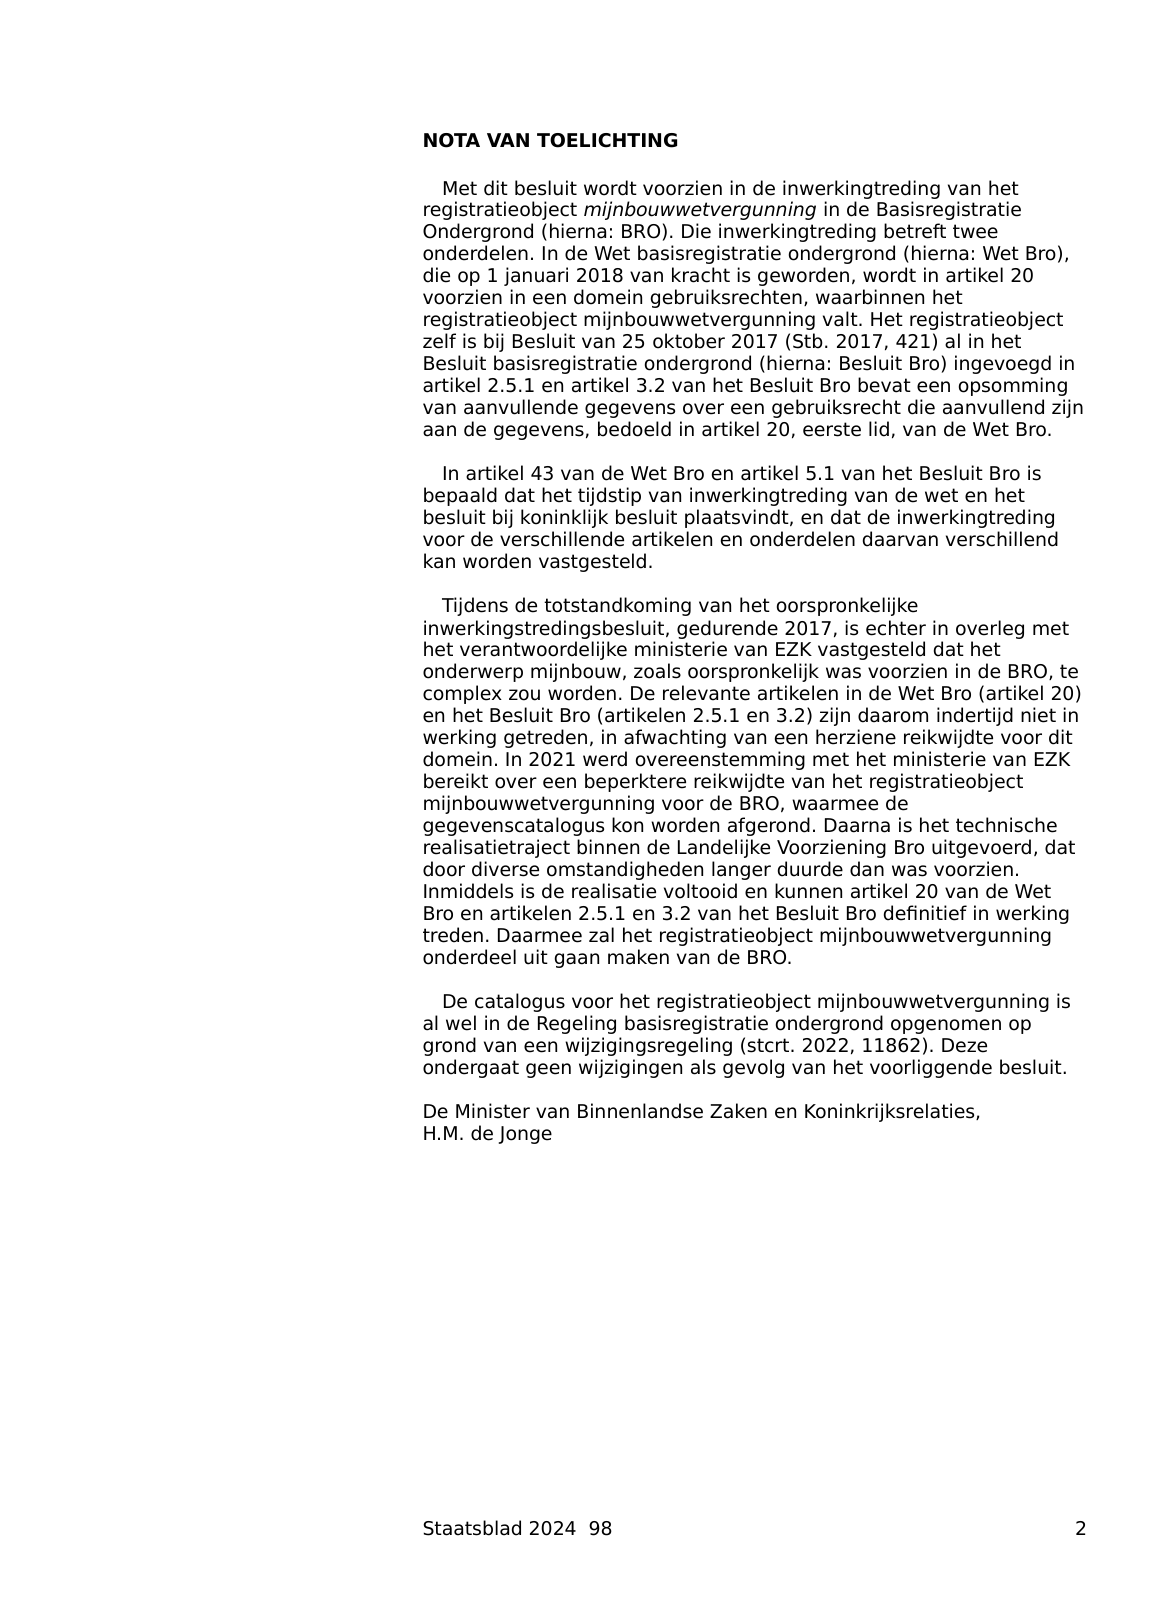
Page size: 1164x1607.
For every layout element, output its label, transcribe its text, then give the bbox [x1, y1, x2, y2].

text Tijdens de totstandkoming van het oorspronkelijke inwerkingstredingsbesluit, gedurende 2017, is echter in overleg met het verantwoordelijke ministerie van EZK vastgesteld dat het onderwerp mijnbouw, zoals oorspronkelijk was voorzien in de BRO, te complex zou worden. De relevante artikelen in de Wet Bro (artikel 20) en het Besluit Bro (artikelen 2.5.1 en 3.2) zijn daarom indertijd niet in werking getreden, in afwachting van een herziene reikwijdte voor dit domein. In 2021 werd overeenstemming met het ministerie van EZK bereikt over een beperktere reikwijdte van het registratieobject mijnbouwwetvergunning voor de BRO, waarmee de gegevenscatalogus kon worden afgerond. Daarna is het technische realisatietraject binnen de Landelijke Voorziening Bro uitgevoerd, dat door diverse omstandigheden langer duurde dan was voorzien. Inmiddels is de realisatie voltooid en kunnen artikel 20 van de Wet Bro en artikelen 2.5.1 en 3.2 van het Besluit Bro definitief in werking treden. Daarmee zal het registratieobject mijnbouwwetvergunning onderdeel uit gaan maken van de BRO. [422, 595, 1087, 969]
text De Minister van Binnenlandse Zaken en Koninkrijksrelaties, H.M. de Jonge [422, 1101, 1087, 1145]
text De catalogus voor het registratieobject mijnbouwwetvergunning is al wel in de Regeling basisregistratie ondergrond opgenomen op grond van een wijzigingsregeling (stcrt. 2022, 11862). Deze ondergaat geen wijzigingen als gevolg van het voorliggende besluit. [422, 991, 1087, 1079]
subtitle NOTA VAN TOELICHTING [422, 130, 1087, 152]
text In artikel 43 van de Wet Bro en artikel 5.1 van het Besluit Bro is bepaald dat het tijdstip van inwerkingtreding van de wet en het besluit bij koninklijk besluit plaatsvindt, en dat de inwerkingtreding voor de verschillende artikelen en onderdelen daarvan verschillend kan worden vastgesteld. [422, 463, 1087, 573]
text Met dit besluit wordt voorzien in de inwerkingtreding van het registratieobject mijnbouwwetvergunning in de Basisregistratie Ondergrond (hierna: BRO). Die inwerkingtreding betreft twee onderdelen. In de Wet basisregistratie ondergrond (hierna: Wet Bro), die op 1 januari 2018 van kracht is geworden, wordt in artikel 20 voorzien in een domein gebruiksrechten, waarbinnen het registratieobject mijnbouwwetvergunning valt. Het registratieobject zelf is bij Besluit van 25 oktober 2017 (Stb. 2017, 421) al in het Besluit basisregistratie ondergrond (hierna: Besluit Bro) ingevoegd in artikel 2.5.1 en artikel 3.2 van het Besluit Bro bevat een opsomming van aanvullende gegevens over een gebruiksrecht die aanvullend zijn aan de gegevens, bedoeld in artikel 20, eerste lid, van de Wet Bro. [422, 177, 1087, 441]
